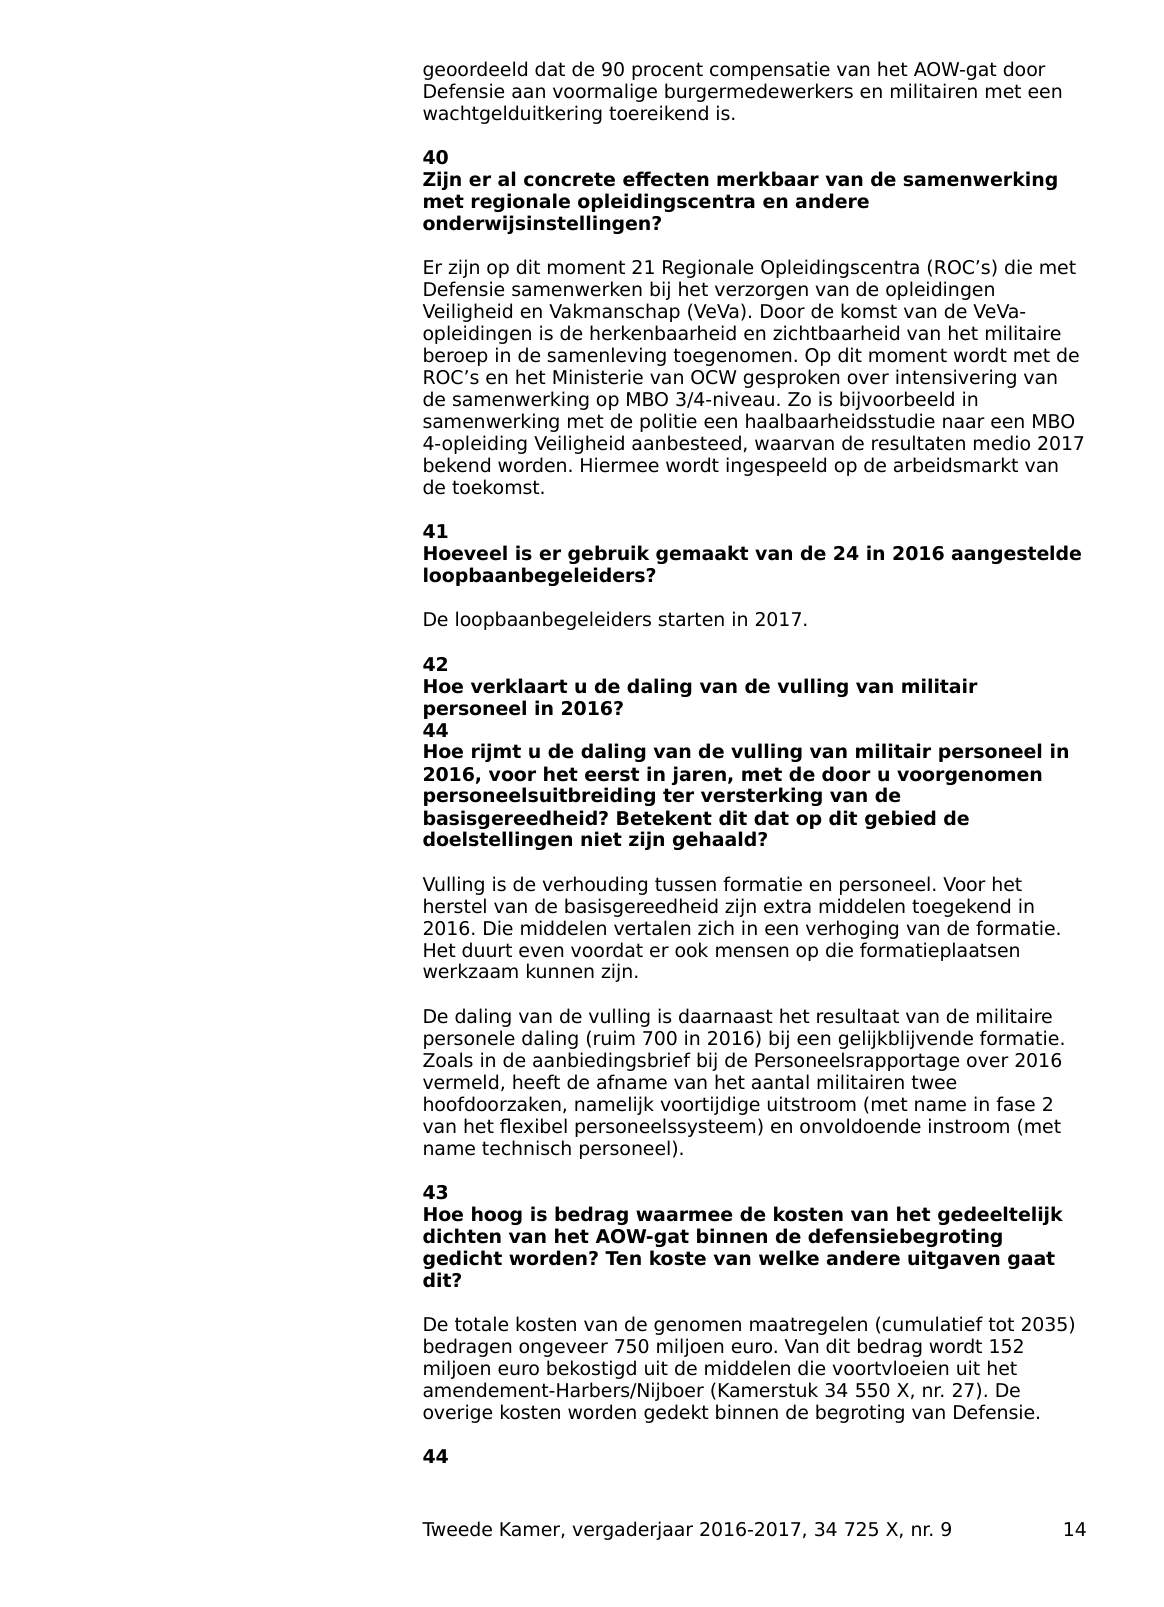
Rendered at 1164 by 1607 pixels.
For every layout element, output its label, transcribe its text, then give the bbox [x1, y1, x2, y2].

text Hoe verklaart u de daling van de vulling van militair personeel in 2016? [422, 676, 1087, 719]
text 43 [422, 1182, 1087, 1204]
text 42 [422, 653, 1087, 676]
text 44 [422, 1446, 1087, 1468]
text 40 [422, 147, 1087, 169]
text Vulling is de verhouding tussen formatie en personeel. Voor het herstel van de basisgereedheid zijn extra middelen toegekend in 2016. Die middelen vertalen zich in een verhoging van de formatie. Het duurt even voordat er ook mensen op die formatieplaatsen werkzaam kunnen zijn. [422, 873, 1087, 983]
text De totale kosten van de genomen maatregelen (cumulatief tot 2035) bedragen ongeveer 750 miljoen euro. Van dit bedrag wordt 152 miljoen euro bekostigd uit de middelen die voortvloeien uit het amendement-Harbers/Nijboer (Kamerstuk 34 550 X, nr. 27). De overige kosten worden gedekt binnen de begroting van Defensie. [422, 1314, 1087, 1424]
text De daling van de vulling is daarnaast het resultaat van de militaire personele daling (ruim 700 in 2016) bij een gelijkblijvende formatie. Zoals in de aanbiedingsbrief bij de Personeelsrapportage over 2016 vermeld, heeft de afname van het aantal militairen twee hoofdoorzaken, namelijk voortijdige uitstroom (met name in fase 2 van het flexibel personeelssysteem) en onvoldoende instroom (met name technisch personeel). [422, 1006, 1087, 1159]
text Hoe hoog is bedrag waarmee de kosten van het gedeeltelijk dichten van het AOW-gat binnen de defensiebegroting gedicht worden? Ten koste van welke andere uitgaven gaat dit? [422, 1204, 1087, 1292]
text Hoeveel is er gebruik gemaakt van de 24 in 2016 aangestelde loopbaanbegeleiders? [422, 543, 1087, 587]
text Hoe rijmt u de daling van de vulling van militair personeel in 2016, voor het eerst in jaren, met de door u voorgenomen personeelsuitbreiding ter versterking van de basisgereedheid? Betekent dit dat op dit gebied de doelstellingen niet zijn gehaald? [422, 741, 1087, 851]
text 44 [422, 719, 1087, 741]
text 41 [422, 521, 1087, 543]
text Zijn er al concrete effecten merkbaar van de samenwerking met regionale opleidingscentra en andere onderwijsinstellingen? [422, 169, 1087, 235]
text De loopbaanbegeleiders starten in 2017. [422, 609, 1087, 631]
text Er zijn op dit moment 21 Regionale Opleidingscentra (ROC’s) die met Defensie samenwerken bij het verzorgen van de opleidingen Veiligheid en Vakmanschap (VeVa). Door de komst van de VeVa-opleidingen is de herkenbaarheid en zichtbaarheid van het militaire beroep in de samenleving toegenomen. Op dit moment wordt met de ROC’s en het Ministerie van OCW gesproken over intensivering van de samenwerking op MBO 3/4-niveau. Zo is bijvoorbeeld in samenwerking met de politie een haalbaarheidsstudie naar een MBO 4-opleiding Veiligheid aanbesteed, waarvan de resultaten medio 2017 bekend worden. Hiermee wordt ingespeeld op de arbeidsmarkt van de toekomst. [422, 257, 1087, 499]
text geoordeeld dat de 90 procent compensatie van het AOW-gat door Defensie aan voormalige burgermedewerkers en militairen met een wachtgelduitkering toereikend is. [422, 59, 1087, 125]
